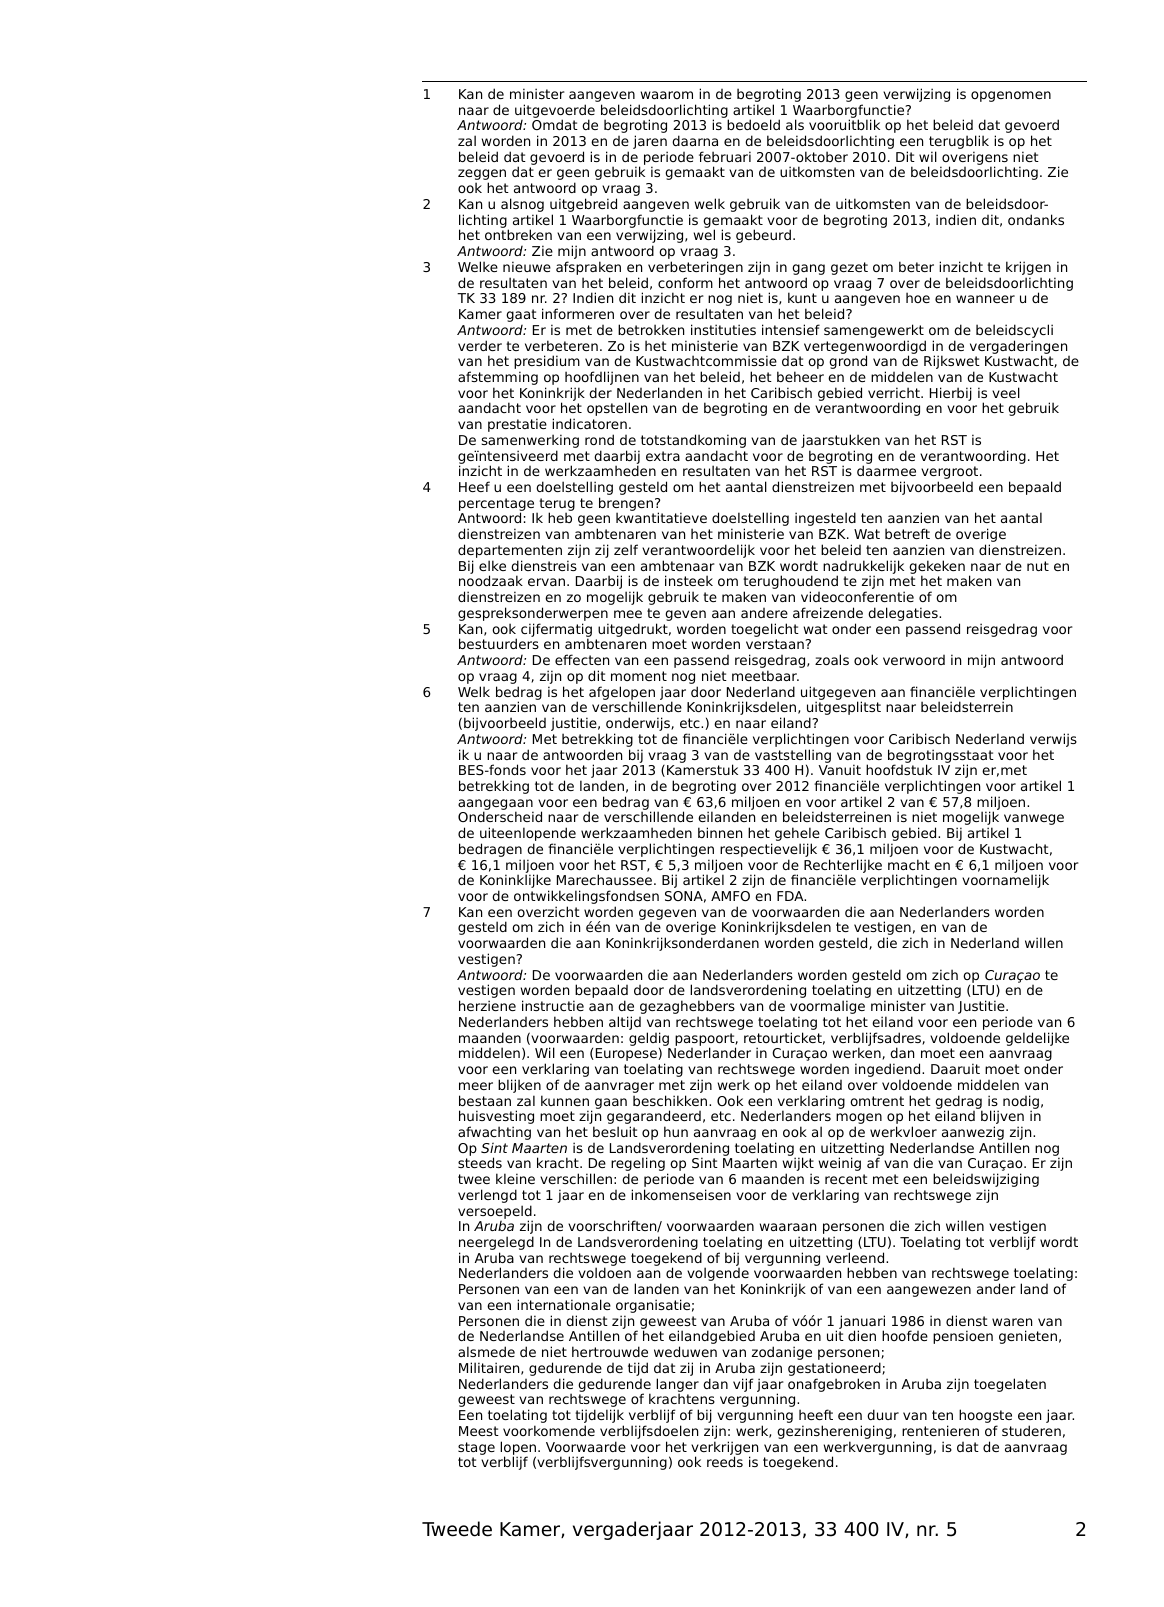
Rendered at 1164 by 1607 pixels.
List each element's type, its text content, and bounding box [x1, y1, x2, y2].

table_cell 7 [422, 905, 452, 1471]
table_cell 4 [422, 480, 452, 621]
table_header Kan de minister aangeven waarom in de begroting 2013 geen verwijzing is opgenomen naar de uitgevoerde beleidsdoorlichting artikel 1 Waarborgfunctie? Antwoord: Omdat de begroting 2013 is bedoeld als vooruitblik op het beleid dat gevoerd zal worden in 2013 en de jaren daarna en de beleidsdoorlichting een terugblik is op het beleid dat gevoerd is in de periode februari 2007-oktober 2010. Dit wil overigens niet zeggen dat er geen gebruik is gemaakt van de uitkomsten van de beleidsdoorlichting. Zie ook het antwoord op vraag 3. [452, 82, 1087, 197]
table_cell 2 [422, 197, 452, 260]
table_cell 6 [422, 684, 452, 904]
table_header 1 [422, 82, 452, 197]
table_cell Kan, ook cijfermatig uitgedrukt, worden toegelicht wat onder een passend reisgedrag voor bestuurders en ambtenaren moet worden verstaan? Antwoord: De effecten van een passend reisgedrag, zoals ook verwoord in mijn antwoord op vraag 4, zijn op dit moment nog niet meetbaar. [452, 621, 1087, 684]
table_cell Kan u alsnog uitgebreid aangeven welk gebruik van de uitkomsten van de beleidsdoor-lichting artikel 1 Waarborgfunctie is gemaakt voor de begroting 2013, indien dit, ondanks het ontbreken van een verwijzing, wel is gebeurd. Antwoord: Zie mijn antwoord op vraag 3. [452, 197, 1087, 260]
table_cell Kan een overzicht worden gegeven van de voorwaarden die aan Nederlanders worden gesteld om zich in één van de overige Koninkrijksdelen te vestigen, en van de voorwaarden die aan Koninkrijksonderdanen worden gesteld, die zich in Nederland willen vestigen? Antwoord: De voorwaarden die aan Nederlanders worden gesteld om zich op Curaçao te vestigen worden bepaald door de landsverordening toelating en uitzetting (LTU) en de herziene instructie aan de gezaghebbers van de voormalige minister van Justitie. Nederlanders hebben altijd van rechtswege toelating tot het eiland voor een periode van 6 maanden (voorwaarden: geldig paspoort, retourticket, verblijfsadres, voldoende geldelijke middelen). Wil een (Europese) Nederlander in Curaçao werken, dan moet een aanvraag voor een verklaring van toelating van rechtswege worden ingediend. Daaruit moet onder meer blijken of de aanvrager met zijn werk op het eiland over voldoende middelen van bestaan zal kunnen gaan beschikken. Ook een verklaring omtrent het gedrag is nodig, huisvesting moet zijn gegarandeerd, etc. Nederlanders mogen op het eiland blijven in afwachting van het besluit op hun aanvraag en ook al op de werkvloer aanwezig zijn. Op Sint Maarten is de Landsverordening toelating en uitzetting Nederlandse Antillen nog steeds van kracht. De regeling op Sint Maarten wijkt weinig af van die van Curaçao. Er zijn twee kleine verschillen: de periode van 6 maanden is recent met een beleidswijziging verlengd tot 1 jaar en de inkomenseisen voor de verklaring van rechtswege zijn versoepeld. In Aruba zijn de voorschriften/ voorwaarden waaraan personen die zich willen vestigen neergelegd In de Landsverordening toelating en uitzetting (LTU). Toelating tot verblijf wordt in Aruba van rechtswege toegekend of bij vergunning verleend. Nederlanders die voldoen aan de volgende voorwaarden hebben van rechtswege toelating: Personen van een van de landen van het Koninkrijk of van een aangewezen ander land of van een internationale organisatie; Personen die in dienst zijn geweest van Aruba of vóór 1 januari 1986 in dienst waren van de Nederlandse Antillen of het eilandgebied Aruba en uit dien hoofde pensioen genieten, alsmede de niet hertrouwde weduwen van zodanige personen; Militairen, gedurende de tijd dat zij in Aruba zijn gestationeerd; Nederlanders die gedurende langer dan vijf jaar onafgebroken in Aruba zijn toegelaten geweest van rechtswege of krachtens vergunning. Een toelating tot tijdelijk verblijf of bij vergunning heeft een duur van ten hoogste een jaar. Meest voorkomende verblijfsdoelen zijn: werk, gezinshereniging, rentenieren of studeren, stage lopen. Voorwaarde voor het verkrijgen van een werkvergunning, is dat de aanvraag tot verblijf (verblijfsvergunning) ook reeds is toegekend. [452, 905, 1087, 1471]
table_cell Welk bedrag is het afgelopen jaar door Nederland uitgegeven aan financiële verplichtingen ten aanzien van de verschillende Koninkrijksdelen, uitgesplitst naar beleidsterrein (bijvoorbeeld justitie, onderwijs, etc.) en naar eiland? Antwoord: Met betrekking tot de financiële verplichtingen voor Caribisch Nederland verwijs ik u naar de antwoorden bij vraag 3 van de vaststelling van de begrotingsstaat voor het BES-fonds voor het jaar 2013 (Kamerstuk 33 400 H). Vanuit hoofdstuk IV zijn er,met betrekking tot de landen, in de begroting over 2012 financiële verplichtingen voor artikel 1 aangegaan voor een bedrag van € 63,6 miljoen en voor artikel 2 van € 57,8 miljoen. Onderscheid naar de verschillende eilanden en beleidsterreinen is niet mogelijk vanwege de uiteenlopende werkzaamheden binnen het gehele Caribisch gebied. Bij artikel 1 bedragen de financiële verplichtingen respectievelijk € 36,1 miljoen voor de Kustwacht, € 16,1 miljoen voor het RST, € 5,3 miljoen voor de Rechterlijke macht en € 6,1 miljoen voor de Koninklijke Marechaussee. Bij artikel 2 zijn de financiële verplichtingen voornamelijk voor de ontwikkelingsfondsen SONA, AMFO en FDA. [452, 684, 1087, 904]
table_cell 5 [422, 621, 452, 684]
table_cell Welke nieuwe afspraken en verbeteringen zijn in gang gezet om beter inzicht te krijgen in de resultaten van het beleid, conform het antwoord op vraag 7 over de beleidsdoorlichting TK 33 189 nr. 2? Indien dit inzicht er nog niet is, kunt u aangeven hoe en wanneer u de Kamer gaat informeren over de resultaten van het beleid? Antwoord: Er is met de betrokken instituties intensief samengewerkt om de beleidscycli verder te verbeteren. Zo is het ministerie van BZK vertegenwoordigd in de vergaderingen van het presidium van de Kustwachtcommissie dat op grond van de Rijkswet Kustwacht, de afstemming op hoofdlijnen van het beleid, het beheer en de middelen van de Kustwacht voor het Koninkrijk der Nederlanden in het Caribisch gebied verricht. Hierbij is veel aandacht voor het opstellen van de begroting en de verantwoording en voor het gebruik van prestatie indicatoren. De samenwerking rond de totstandkoming van de jaarstukken van het RST is geïntensiveerd met daarbij extra aandacht voor de begroting en de verantwoording. Het inzicht in de werkzaamheden en resultaten van het RST is daarmee vergroot. [452, 260, 1087, 480]
table_cell 3 [422, 260, 452, 480]
table_cell Heef u een doelstelling gesteld om het aantal dienstreizen met bijvoorbeeld een bepaald percentage terug te brengen? Antwoord: Ik heb geen kwantitatieve doelstelling ingesteld ten aanzien van het aantal dienstreizen van ambtenaren van het ministerie van BZK. Wat betreft de overige departementen zijn zij zelf verantwoordelijk voor het beleid ten aanzien van dienstreizen. Bij elke dienstreis van een ambtenaar van BZK wordt nadrukkelijk gekeken naar de nut en noodzaak ervan. Daarbij is de insteek om terughoudend te zijn met het maken van dienstreizen en zo mogelijk gebruik te maken van videoconferentie of om gespreksonderwerpen mee te geven aan andere afreizende delegaties. [452, 480, 1087, 621]
